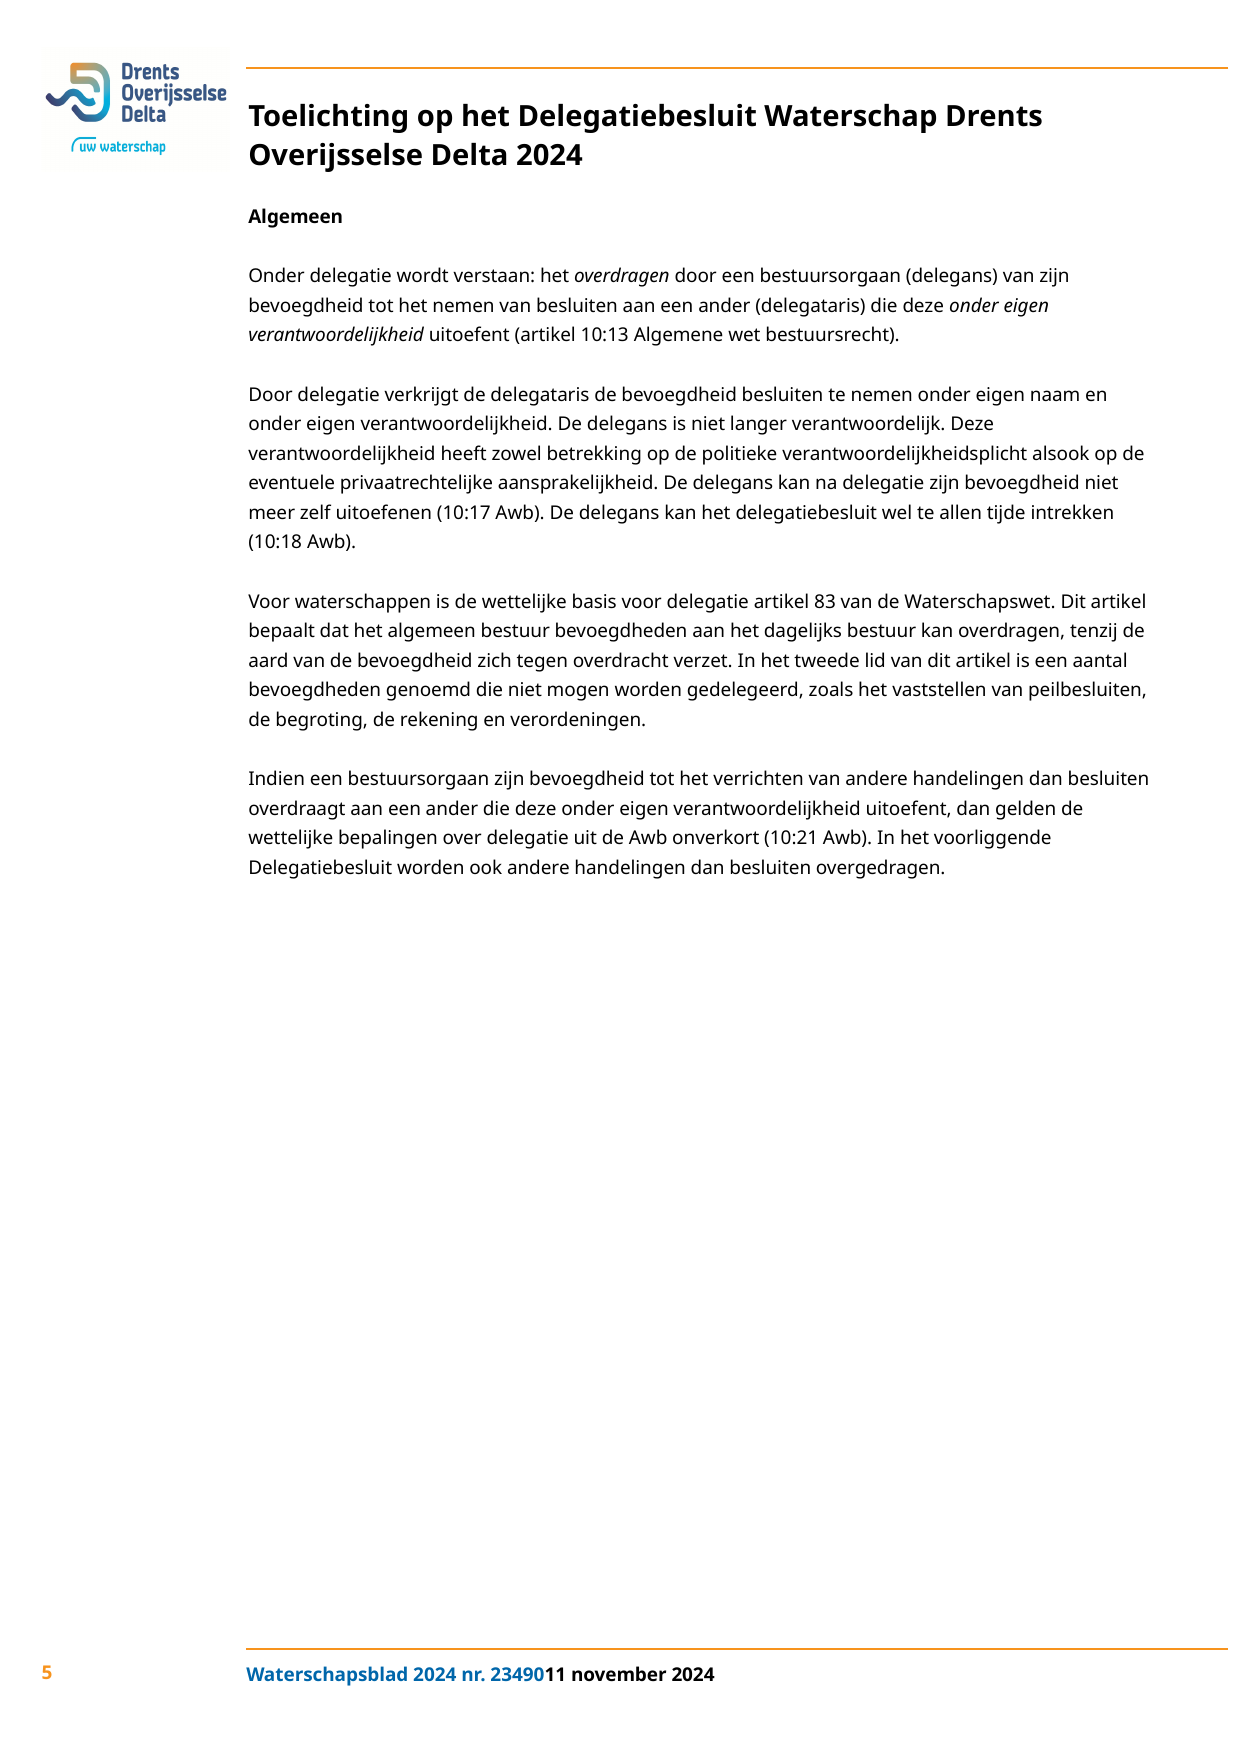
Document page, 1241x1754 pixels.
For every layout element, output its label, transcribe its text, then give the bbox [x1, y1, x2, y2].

text Algemeen [248, 203, 1152, 229]
text Toelichting op het Delegatiebesluit Waterschap Drents Overijsselse Delta 2024 [248, 95, 1152, 174]
text Onder delegatie wordt verstaan: het overdragen door een bestuursorgaan (delegans) van zijn bevoegdheid tot het nemen van besluiten aan een ander (delegataris) die deze onder eigen verantwoordelijkheid uitoefent (artikel 10:13 Algemene wet bestuursrecht). [248, 262, 1152, 347]
text Indien een bestuursorgaan zijn bevoegdheid tot het verrichten van andere handelingen dan besluiten overdraagt aan een ander die deze onder eigen verantwoordelijkheid uitoefent, dan gelden de wettelijke bepalingen over delegatie uit de Awb onverkort (10:21 Awb). In het voorliggende Delegatiebesluit worden ook andere handelingen dan besluiten overgedragen. [248, 765, 1152, 880]
text Voor waterschappen is de wettelijke basis voor delegatie artikel 83 van de Waterschapswet. Dit artikel bepaalt dat het algemeen bestuur bevoegdheden aan het dagelijks bestuur kan overdragen, tenzij de aard van de bevoegdheid zich tegen overdracht verzet. In het tweede lid van dit artikel is een aantal bevoegdheden genoemd die niet mogen worden gedelegeerd, zoals het vaststellen van peilbesluiten, de begroting, de rekening en verordeningen. [248, 588, 1152, 732]
text Door delegatie verkrijgt de delegataris de bevoegdheid besluiten te nemen onder eigen naam en onder eigen verantwoordelijkheid. De delegans is niet langer verantwoordelijk. Deze verantwoordelijkheid heeft zowel betrekking op de politieke verantwoordelijkheidsplicht alsook op de eventuele privaatrechtelijke aansprakelijkheid. De delegans kan na delegatie zijn bevoegdheid niet meer zelf uitoefenen (10:17 Awb). De delegans kan het delegatiebesluit wel te allen tijde intrekken (10:18 Awb). [248, 381, 1152, 554]
picture [41, 47, 231, 172]
